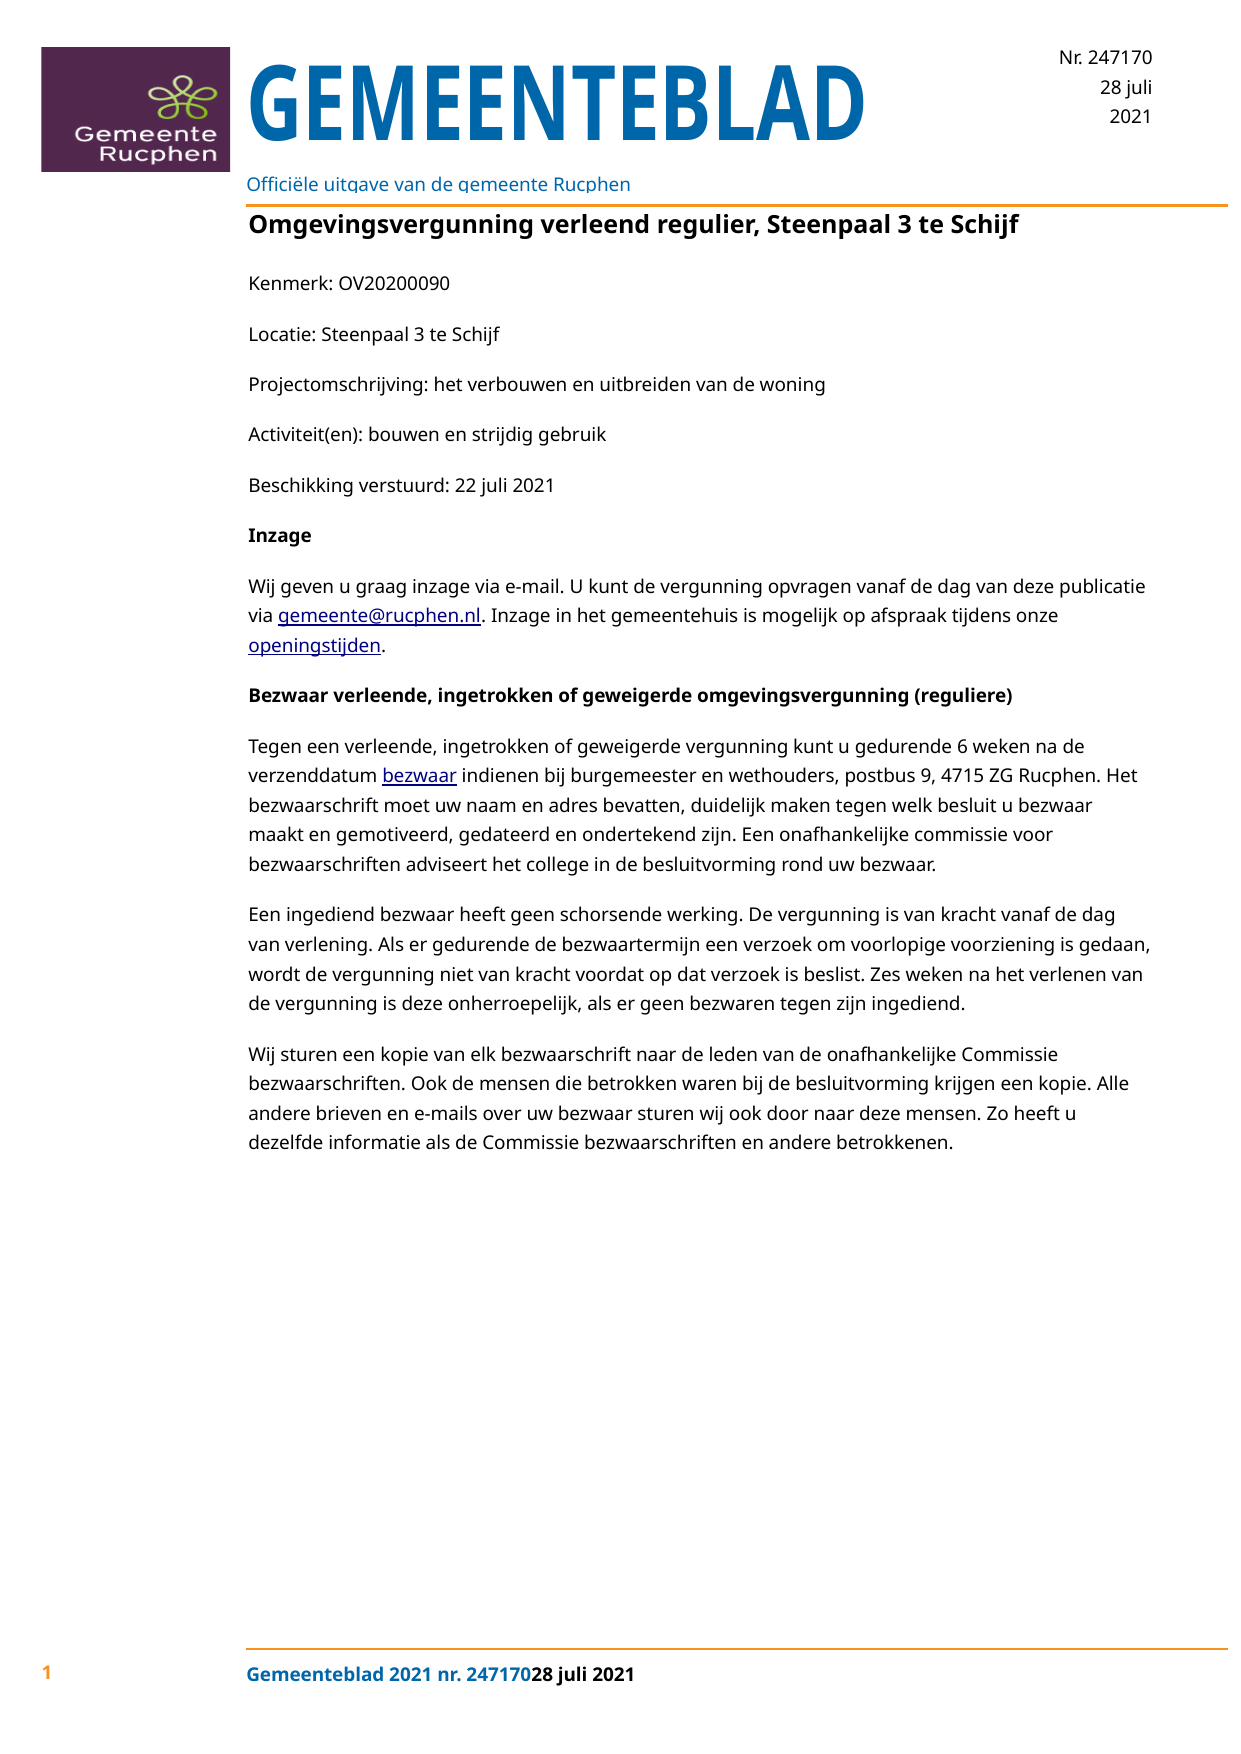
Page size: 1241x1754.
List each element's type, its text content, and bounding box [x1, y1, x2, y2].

text Tegen een verleende, ingetrokken of geweigerde vergunning kunt u gedurende 6 weken na de verzenddatum bezwaar indienen bij burgemeester en wethouders, postbus 9, 4715 ZG Rucphen. Het bezwaarschrift moet uw naam en adres bevatten, duidelijk maken tegen welk besluit u bezwaar maakt en gemotiveerd, gedateerd en ondertekend zijn. Een onafhankelijke commissie voor bezwaarschriften adviseert het college in de besluitvorming rond uw bezwaar. [248, 733, 1152, 877]
text Een ingediend bezwaar heeft geen schorsende werking. De vergunning is van kracht vanaf de dag van verlening. Als er gedurende de bezwaartermijn een verzoek om voorlopige voorziening is gedaan, wordt de vergunning niet van kracht voordat op dat verzoek is beslist. Zes weken na het verlenen van de vergunning is deze onherroepelijk, als er geen bezwaren tegen zijn ingediend. [248, 902, 1152, 1016]
text Wij geven u graag inzage via e-mail. U kunt de vergunning opvragen vanaf de dag van deze publicatie via gemeente@rucphen.nl. Inzage in het gemeentehuis is mogelijk op afspraak tijdens onze openingstijden. [248, 573, 1152, 658]
picture [41, 47, 231, 172]
text Activiteit(en): bouwen en strijdig gebruik [248, 422, 1152, 447]
text Kenmerk: OV20200090 [248, 270, 1152, 296]
text Inzage [248, 522, 1152, 548]
text Wij sturen een kopie van elk bezwaarschrift naar de leden van de onafhankelijke Commissie bezwaarschriften. Ook de mensen die betrokken waren bij de besluitvorming krijgen een kopie. Alle andere brieven en e-mails over uw bezwaar sturen wij ook door naar deze mensen. Zo heeft u dezelfde informatie als de Commissie bezwaarschriften en andere betrokkenen. [248, 1041, 1152, 1155]
text Beschikking verstuurd: 22 juli 2021 [248, 472, 1152, 498]
text Locatie: Steenpaal 3 te Schijf [248, 321, 1152, 346]
text Bezwaar verleende, ingetrokken of geweigerde omgevingsvergunning (reguliere) [248, 682, 1152, 708]
text Projectomschrijving: het verbouwen en uitbreiden van de woning [248, 371, 1152, 397]
text Omgevingsvergunning verleend regulier, Steenpaal 3 te Schijf [248, 207, 1152, 241]
